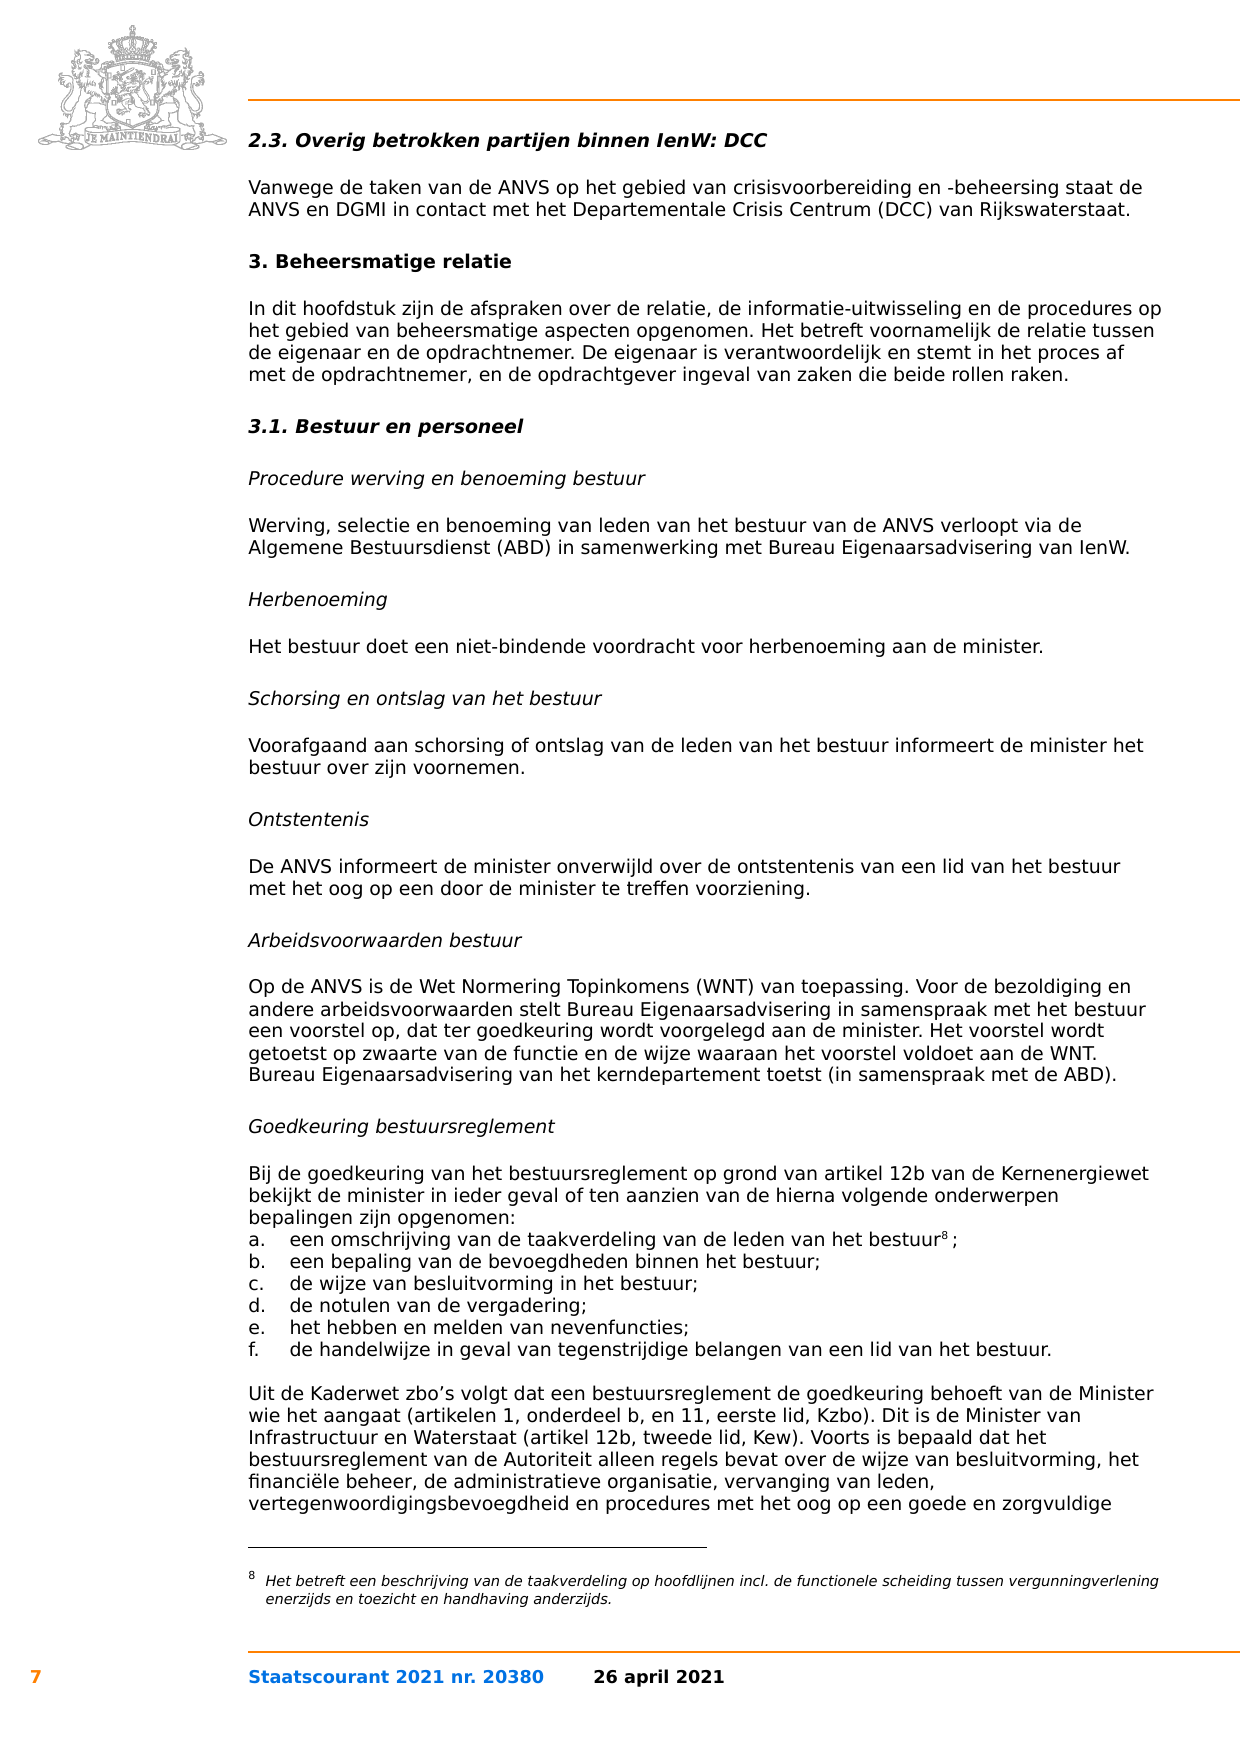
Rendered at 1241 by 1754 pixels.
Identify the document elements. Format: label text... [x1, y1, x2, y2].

text a. een omschrijving van de taakverdeling van de leden van het bestuur; [248, 1229, 1163, 1251]
subtitle Procedure werving en benoeming bestuur [248, 468, 1163, 490]
text c. de wijze van besluitvorming in het bestuur; [248, 1273, 1163, 1295]
text e. het hebben en melden van nevenfuncties; [248, 1317, 1163, 1339]
text Het bestuur doet een niet-bindende voordracht voor herbenoeming aan de minister. [248, 636, 1163, 658]
subtitle Goedkeuring bestuursreglement [248, 1116, 1163, 1138]
text De ANVS informeert de minister onverwijld over de ontstentenis van een lid van het bestuur met het oog op een door de minister te treffen voorziening. [248, 856, 1163, 899]
subtitle 2.3. Overig betrokken partijen binnen IenW: DCC [248, 130, 1163, 152]
subtitle Schorsing en ontslag van het bestuur [248, 688, 1163, 709]
subtitle Ontstentenis [248, 808, 1163, 831]
text b. een bepaling van de bevoegdheden binnen het bestuur; [248, 1251, 1163, 1273]
text d. de notulen van de vergadering; [248, 1295, 1163, 1317]
text Bij de goedkeuring van het bestuursreglement op grond van artikel 12b van de Kernenergiewet bekijkt de minister in ieder geval of ten aanzien van de hierna volgende onderwerpen bepalingen zijn opgenomen: [248, 1163, 1163, 1229]
text Voorafgaand aan schorsing of ontslag van de leden van het bestuur informeert de minister het bestuur over zijn voornemen. [248, 734, 1163, 778]
subtitle Arbeidsvoorwaarden bestuur [248, 929, 1163, 951]
subtitle 3. Beheersmatige relatie [248, 251, 1163, 273]
text f. de handelwijze in geval van tegenstrijdige belangen van een lid van het bestuur. [248, 1339, 1163, 1361]
text Werving, selectie en benoeming van leden van het bestuur van de ANVS verloopt via de Algemene Bestuursdienst (ABD) in samenwerking met Bureau Eigenaarsadvisering van IenW. [248, 515, 1163, 559]
text Vanwege de taken van de ANVS op het gebied van crisisvoorbereiding en -beheersing staat de ANVS en DGMI in contact met het Departementale Crisis Centrum (DCC) van Rijkswaterstaat. [248, 177, 1163, 221]
text Uit de Kaderwet zbo’s volgt dat een bestuursreglement de goedkeuring behoeft van de Minister wie het aangaat (artikelen 1, onderdeel b, en 11, eerste lid, Kzbo). Dit is de Minister van Infrastructuur en Waterstaat (artikel 12b, tweede lid, Kew). Voorts is bepaald dat het bestuursreglement van de Autoriteit alleen regels bevat over de wijze van besluitvorming, het financiële beheer, de administratieve organisatie, vervanging van leden, vertegenwoordigingsbevoegdheid en procedures met het oog op een goede en zorgvuldige [248, 1383, 1163, 1515]
text Het betreft een beschrijving van de taakverdeling op hoofdlijnen incl. de functionele scheiding tussen vergunningverlening enerzijds en toezicht en handhaving anderzijds. [248, 1569, 1163, 1608]
subtitle Herbenoeming [248, 589, 1163, 611]
subtitle 3.1. Bestuur en personeel [248, 416, 1163, 438]
text In dit hoofdstuk zijn de afspraken over de relatie, de informatie-uitwisseling en de procedures op het gebied van beheersmatige aspecten opgenomen. Het betreft voornamelijk de relatie tussen de eigenaar en de opdrachtnemer. De eigenaar is verantwoordelijk en stemt in het proces af met de opdrachtnemer, en de opdrachtgever ingeval van zaken die beide rollen raken. [248, 298, 1163, 386]
picture [38, 25, 227, 150]
text Op de ANVS is de Wet Normering Topinkomens (WNT) van toepassing. Voor de bezoldiging en andere arbeidsvoorwaarden stelt Bureau Eigenaarsadvisering in samenspraak met het bestuur een voorstel op, dat ter goedkeuring wordt voorgelegd aan de minister. Het voorstel wordt getoetst op zwaarte van de functie en de wijze waaraan het voorstel voldoet aan de WNT. Bureau Eigenaarsadvisering van het kerndepartement toetst (in samenspraak met de ABD). [248, 976, 1163, 1086]
